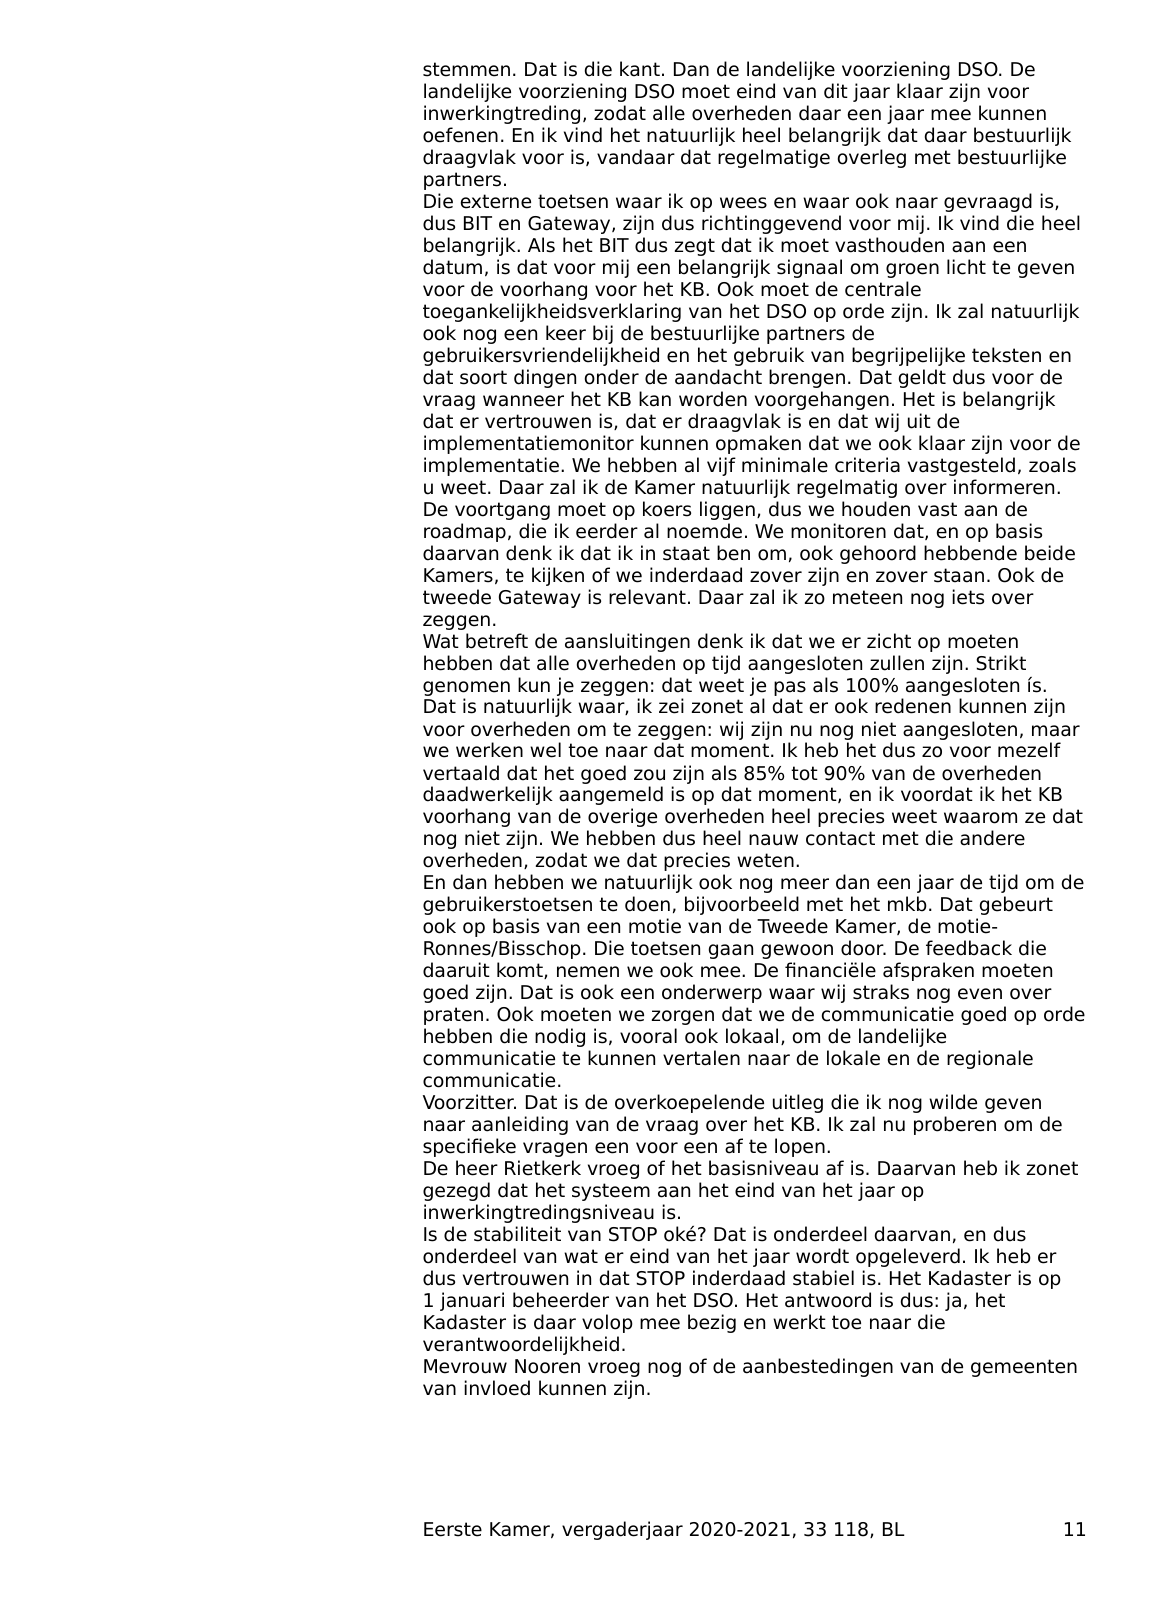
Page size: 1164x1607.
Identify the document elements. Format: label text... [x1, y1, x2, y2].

text Is de stabiliteit van STOP oké? Dat is onderdeel daarvan, en dus onderdeel van wat er eind van het jaar wordt opgeleverd. Ik heb er dus vertrouwen in dat STOP inderdaad stabiel is. Het Kadaster is op 1 januari beheerder van het DSO. Het antwoord is dus: ja, het Kadaster is daar volop mee bezig en werkt toe naar die verantwoordelijkheid. [422, 1224, 1087, 1356]
text Wat betreft de aansluitingen denk ik dat we er zicht op moeten hebben dat alle overheden op tijd aangesloten zullen zijn. Strikt genomen kun je zeggen: dat weet je pas als 100% aangesloten ís. Dat is natuurlijk waar, ik zei zonet al dat er ook redenen kunnen zijn voor overheden om te zeggen: wij zijn nu nog niet aangesloten, maar we werken wel toe naar dat moment. Ik heb het dus zo voor mezelf vertaald dat het goed zou zijn als 85% tot 90% van de overheden daadwerkelijk aangemeld is op dat moment, en ik voordat ik het KB voorhang van de overige overheden heel precies weet waarom ze dat nog niet zijn. We hebben dus heel nauw contact met die andere overheden, zodat we dat precies weten. [422, 631, 1087, 872]
text Mevrouw Nooren vroeg nog of de aanbestedingen van de gemeenten van invloed kunnen zijn. [422, 1356, 1087, 1400]
text Voorzitter. Dat is de overkoepelende uitleg die ik nog wilde geven naar aanleiding van de vraag over het KB. Ik zal nu proberen om de specifieke vragen een voor een af te lopen. [422, 1092, 1087, 1158]
text En dan hebben we natuurlijk ook nog meer dan een jaar de tijd om de gebruikerstoetsen te doen, bijvoorbeeld met het mkb. Dat gebeurt ook op basis van een motie van de Tweede Kamer, de motie-Ronnes/Bisschop. Die toetsen gaan gewoon door. De feedback die daaruit komt, nemen we ook mee. De financiële afspraken moeten goed zijn. Dat is ook een onderwerp waar wij straks nog even over praten. Ook moeten we zorgen dat we de communicatie goed op orde hebben die nodig is, vooral ook lokaal, om de landelijke communicatie te kunnen vertalen naar de lokale en de regionale communicatie. [422, 872, 1087, 1092]
text stemmen. Dat is die kant. Dan de landelijke voorziening DSO. De landelijke voorziening DSO moet eind van dit jaar klaar zijn voor inwerkingtreding, zodat alle overheden daar een jaar mee kunnen oefenen. En ik vind het natuurlijk heel belangrijk dat daar bestuurlijk draagvlak voor is, vandaar dat regelmatige overleg met bestuurlijke partners. [422, 59, 1087, 191]
text Die externe toetsen waar ik op wees en waar ook naar gevraagd is, dus BIT en Gateway, zijn dus richtinggevend voor mij. Ik vind die heel belangrijk. Als het BIT dus zegt dat ik moet vasthouden aan een datum, is dat voor mij een belangrijk signaal om groen licht te geven voor de voorhang voor het KB. Ook moet de centrale toegankelijkheidsverklaring van het DSO op orde zijn. Ik zal natuurlijk ook nog een keer bij de bestuurlijke partners de gebruikersvriendelijkheid en het gebruik van begrijpelijke teksten en dat soort dingen onder de aandacht brengen. Dat geldt dus voor de vraag wanneer het KB kan worden voorgehangen. Het is belangrijk dat er vertrouwen is, dat er draagvlak is en dat wij uit de implementatiemonitor kunnen opmaken dat we ook klaar zijn voor de implementatie. We hebben al vijf minimale criteria vastgesteld, zoals u weet. Daar zal ik de Kamer natuurlijk regelmatig over informeren. De voortgang moet op koers liggen, dus we houden vast aan de roadmap, die ik eerder al noemde. We monitoren dat, en op basis daarvan denk ik dat ik in staat ben om, ook gehoord hebbende beide Kamers, te kijken of we inderdaad zover zijn en zover staan. Ook de tweede Gateway is relevant. Daar zal ik zo meteen nog iets over zeggen. [422, 191, 1087, 631]
text De heer Rietkerk vroeg of het basisniveau af is. Daarvan heb ik zonet gezegd dat het systeem aan het eind van het jaar op inwerkingtredingsniveau is. [422, 1158, 1087, 1224]
